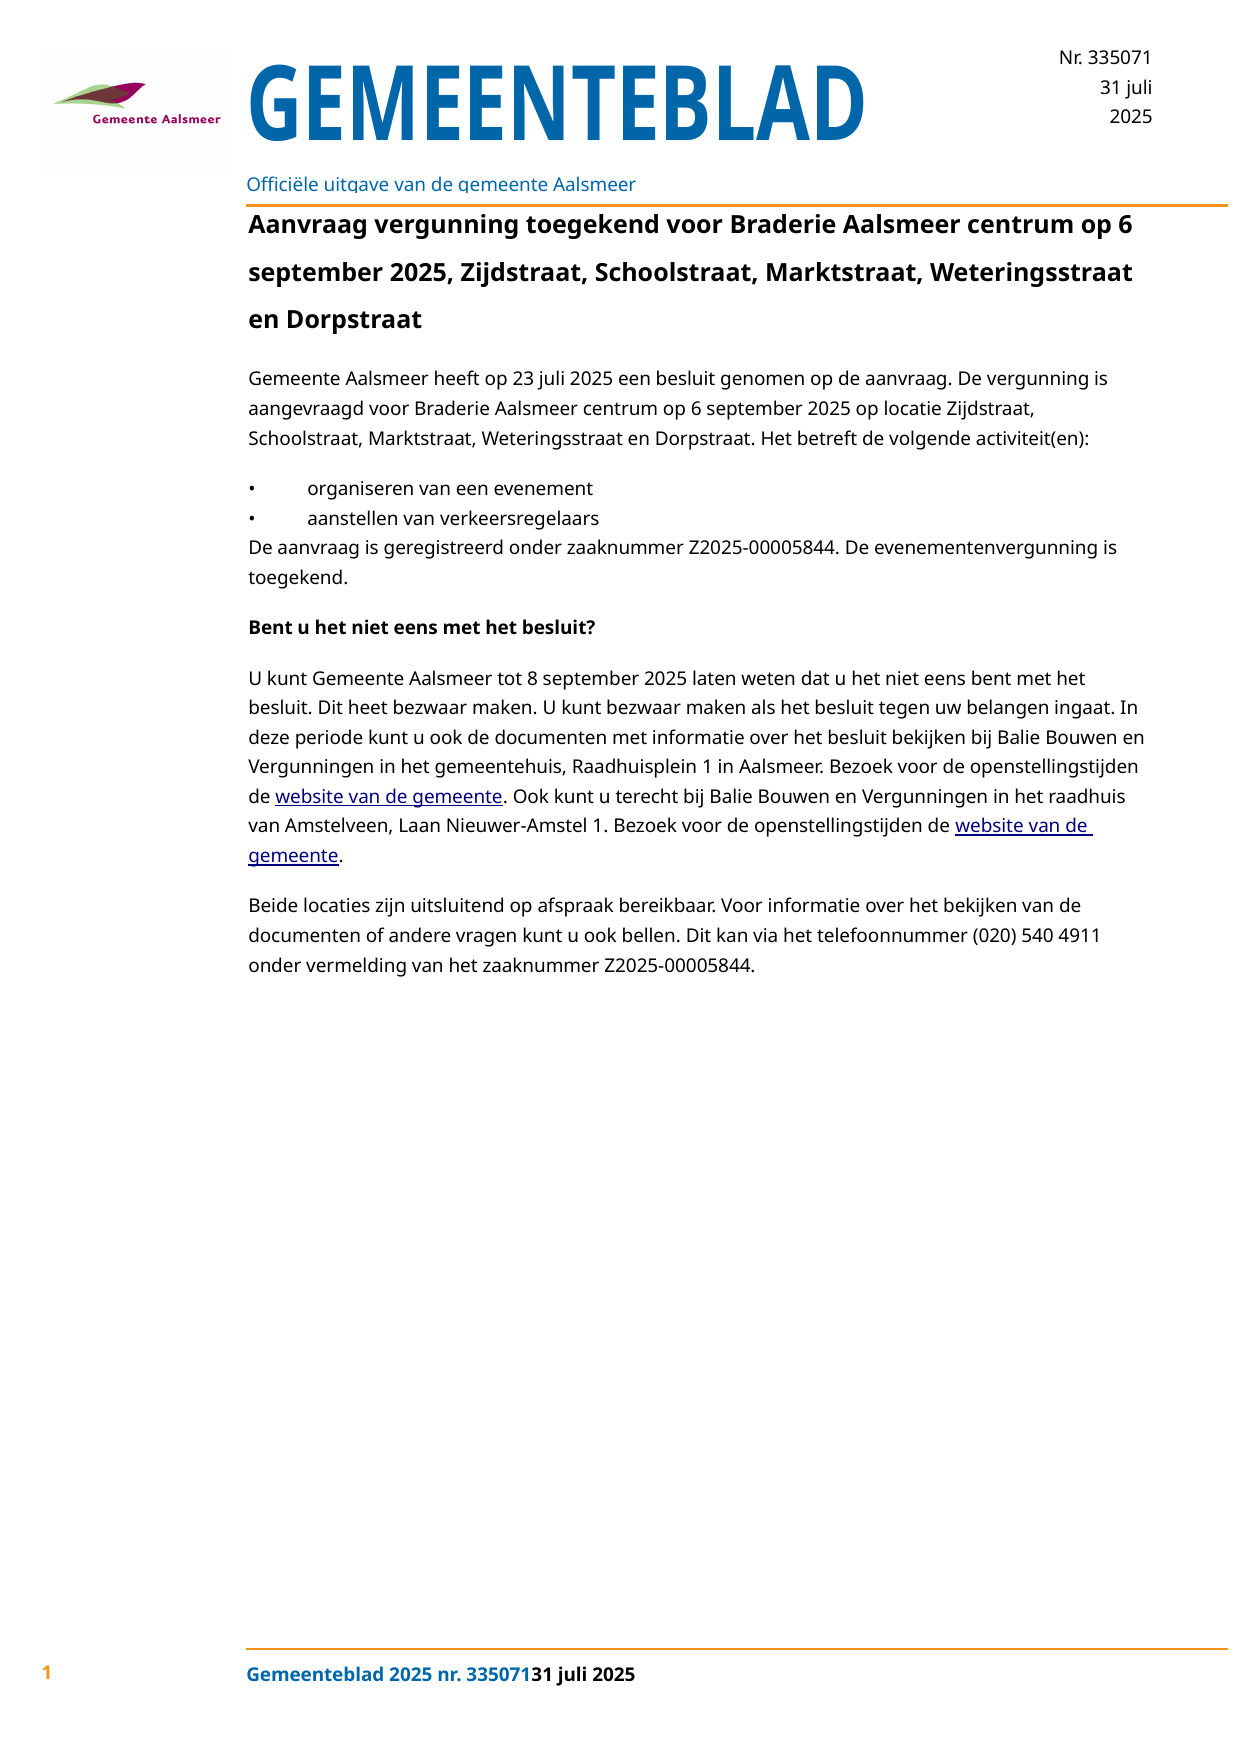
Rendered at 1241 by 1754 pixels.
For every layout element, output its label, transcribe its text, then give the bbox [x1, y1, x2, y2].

list aanstellen van verkeersregelaars [248, 505, 1152, 530]
text Bent u het niet eens met het besluit? [248, 614, 1152, 640]
text U kunt Gemeente Aalsmeer tot 8 september 2025 laten weten dat u het niet eens bent met het besluit. Dit heet bezwaar maken. U kunt bezwaar maken als het besluit tegen uw belangen ingaat. In deze periode kunt u ook de documenten met informatie over het besluit bekijken bij Balie Bouwen en Vergunningen in het gemeentehuis, Raadhuisplein 1 in Aalsmeer. Bezoek voor de openstellingstijden de website van de gemeente. Ook kunt u terecht bij Balie Bouwen en Vergunningen in het raadhuis van Amstelveen, Laan Nieuwer-Amstel 1. Bezoek voor de openstellingstijden de website van de gemeente. [248, 665, 1152, 868]
text Gemeente Aalsmeer heeft op 23 juli 2025 een besluit genomen op de aanvraag. De vergunning is aangevraagd voor Braderie Aalsmeer centrum op 6 september 2025 op locatie Zijdstraat, Schoolstraat, Marktstraat, Weteringsstraat en Dorpstraat. Het betreft de volgende activiteit(en): [248, 366, 1152, 450]
list organiseren van een evenement [248, 475, 1152, 501]
text Aanvraag vergunning toegekend voor Braderie Aalsmeer centrum op 6 september 2025, Zijdstraat, Schoolstraat, Marktstraat, Weteringsstraat en Dorpstraat [248, 207, 1152, 336]
text Beide locaties zijn uitsluitend op afspraak bereikbaar. Voor informatie over het bekijken van de documenten of andere vragen kunt u ook bellen. Dit kan via het telefoonnummer (020) 540 4911 onder vermelding van het zaaknummer Z2025-00005844. [248, 893, 1152, 977]
text De aanvraag is geregistreerd onder zaaknummer Z2025-00005844. De evenementenvergunning is toegekend. [248, 534, 1152, 589]
picture [41, 47, 231, 172]
